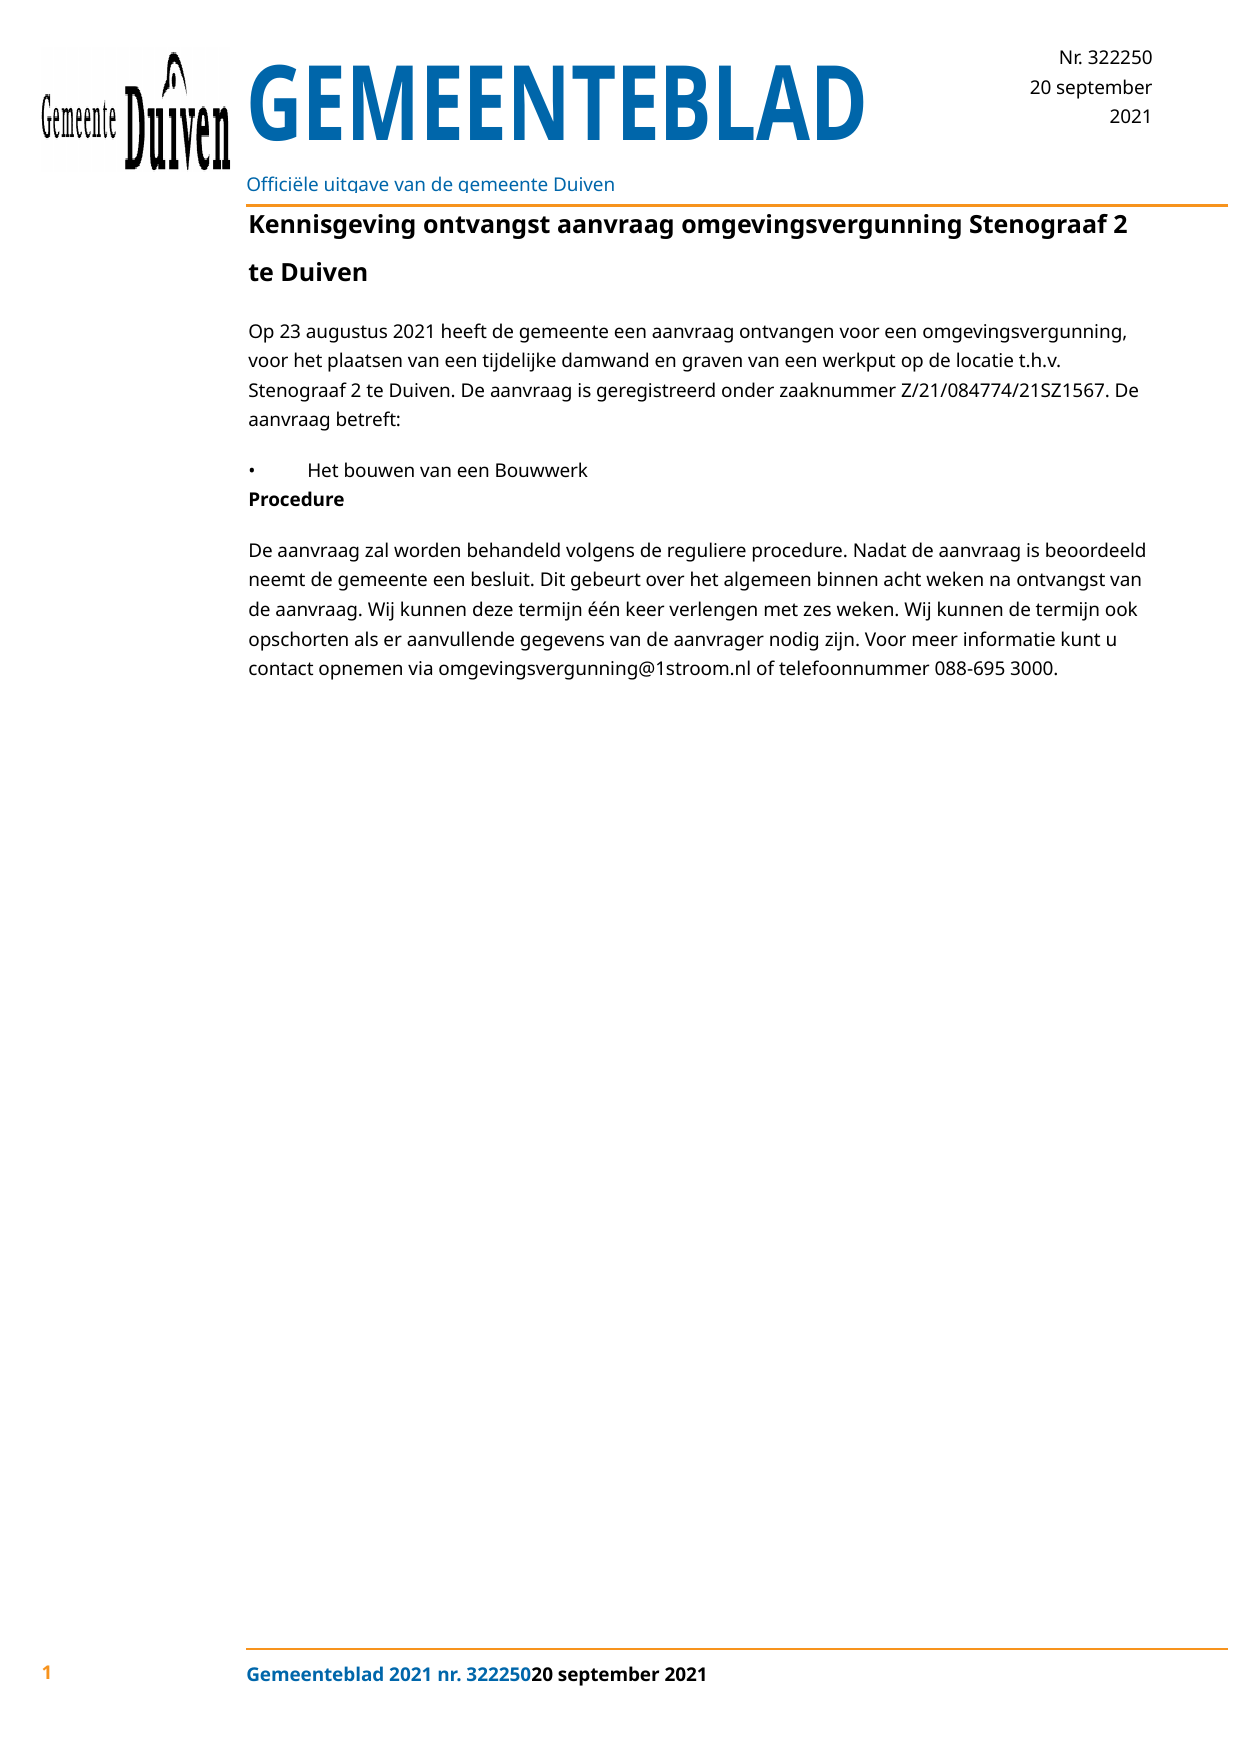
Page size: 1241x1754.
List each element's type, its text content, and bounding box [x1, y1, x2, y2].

list Het bouwen van een Bouwwerk [248, 457, 1152, 483]
text Kennisgeving ontvangst aanvraag omgevingsvergunning Stenograaf 2 te Duiven [248, 207, 1152, 288]
text De aanvraag zal worden behandeld volgens de reguliere procedure. Nadat de aanvraag is beoordeeld neemt de gemeente een besluit. Dit gebeurt over het algemeen binnen acht weken na ontvangst van de aanvraag. Wij kunnen deze termijn één keer verlengen met zes weken. Wij kunnen de termijn ook opschorten als er aanvullende gegevens van de aanvrager nodig zijn. Voor meer informatie kunt u contact opnemen via omgevingsvergunning@1stroom.nl of telefoonnummer 088-695 3000. [248, 537, 1152, 681]
text Procedure [248, 487, 1152, 512]
picture [41, 47, 231, 172]
text Op 23 augustus 2021 heeft de gemeente een aanvraag ontvangen voor een omgevingsvergunning, voor het plaatsen van een tijdelijke damwand en graven van een werkput op de locatie t.h.v. Stenograaf 2 te Duiven. De aanvraag is geregistreerd onder zaaknummer Z/21/084774/21SZ1567. De aanvraag betreft: [248, 318, 1152, 432]
